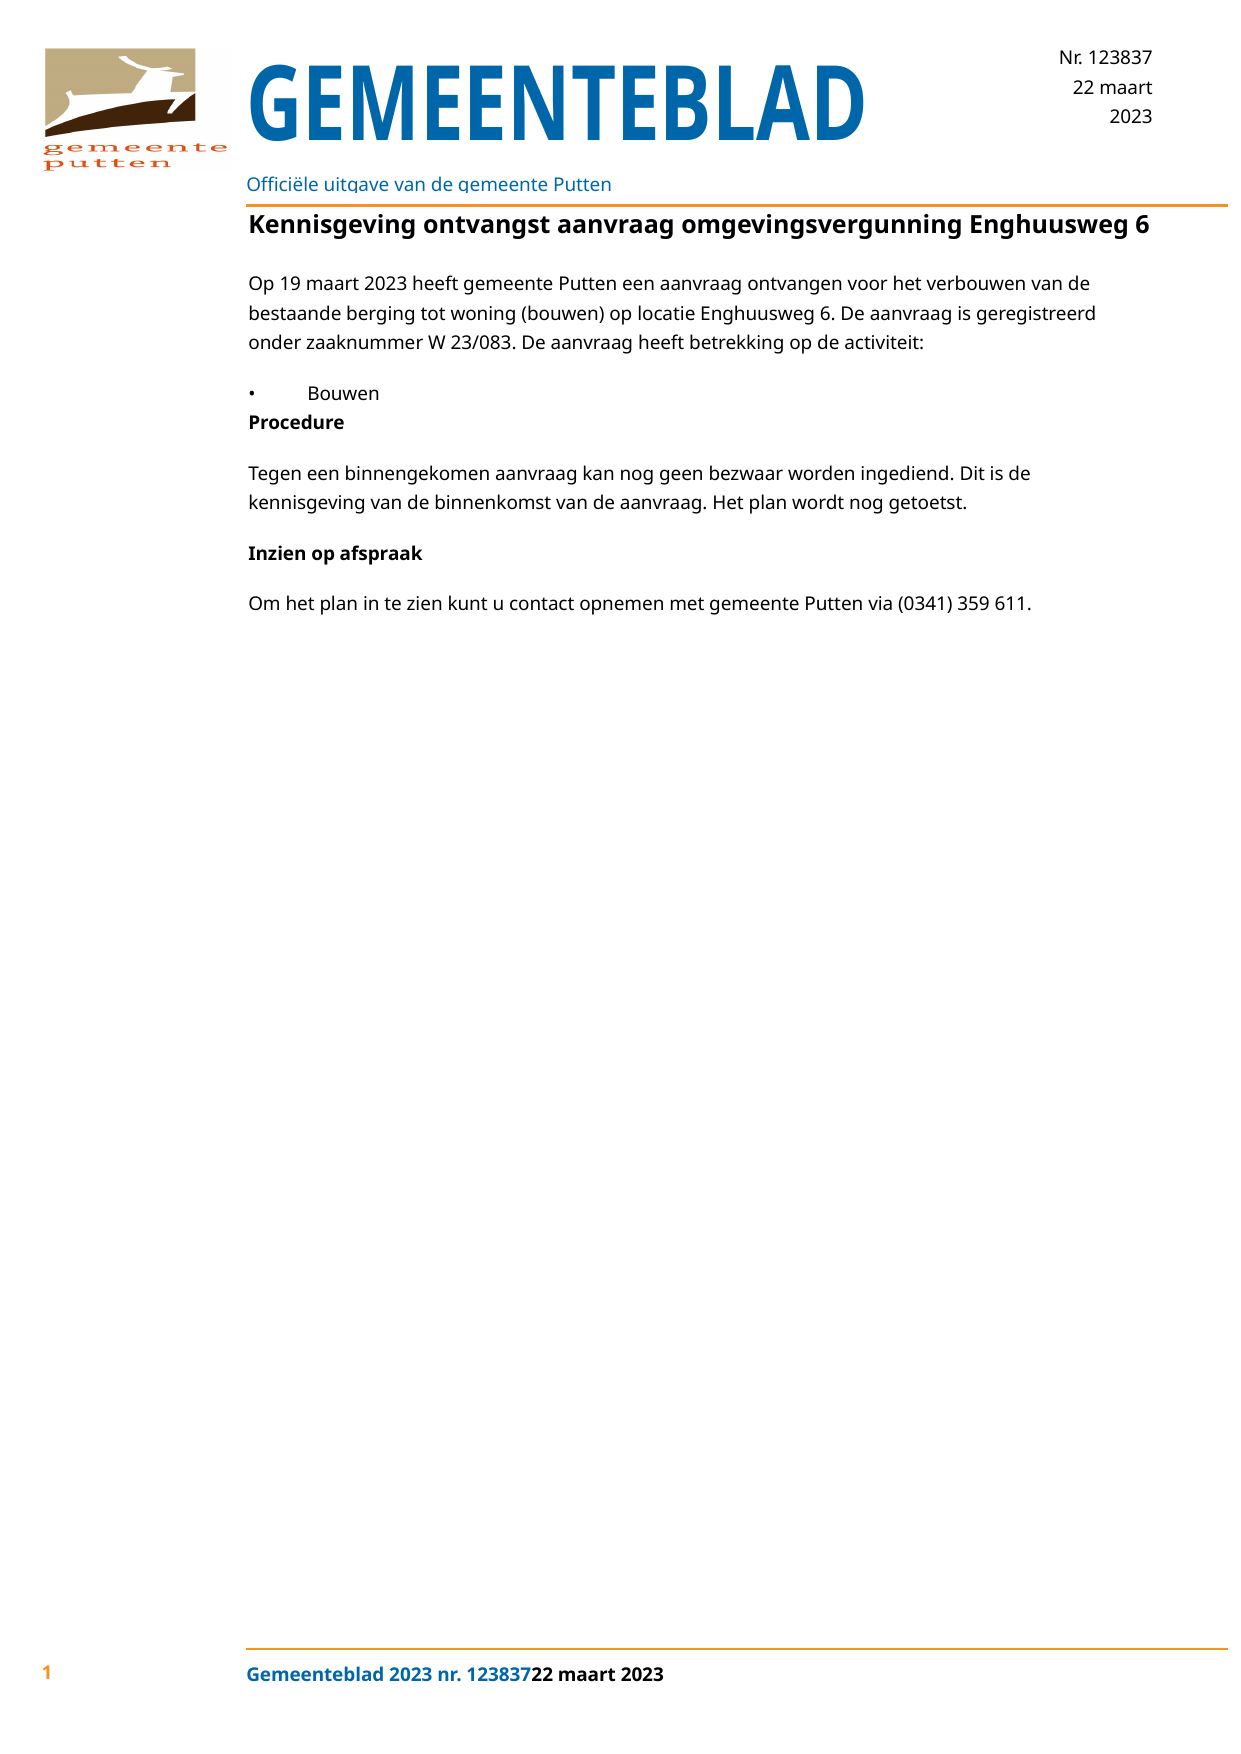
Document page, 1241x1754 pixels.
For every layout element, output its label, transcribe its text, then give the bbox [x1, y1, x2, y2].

text Op 19 maart 2023 heeft gemeente Putten een aanvraag ontvangen voor het verbouwen van de bestaande berging tot woning (bouwen) op locatie Enghuusweg 6. De aanvraag is geregistreerd onder zaaknummer W 23/083. De aanvraag heeft betrekking op de activiteit: [248, 270, 1152, 355]
text Inzien op afspraak [248, 540, 1152, 566]
text Tegen een binnengekomen aanvraag kan nog geen bezwaar worden ingediend. Dit is de kennisgeving van de binnenkomst van de aanvraag. Het plan wordt nog getoetst. [248, 460, 1152, 515]
text Procedure [248, 409, 1152, 435]
text Kennisgeving ontvangst aanvraag omgevingsvergunning Enghuusweg 6 [248, 207, 1152, 241]
list Bouwen [248, 380, 1152, 406]
text Om het plan in te zien kunt u contact opnemen met gemeente Putten via (0341) 359 611. [248, 590, 1152, 616]
picture [41, 47, 231, 172]
